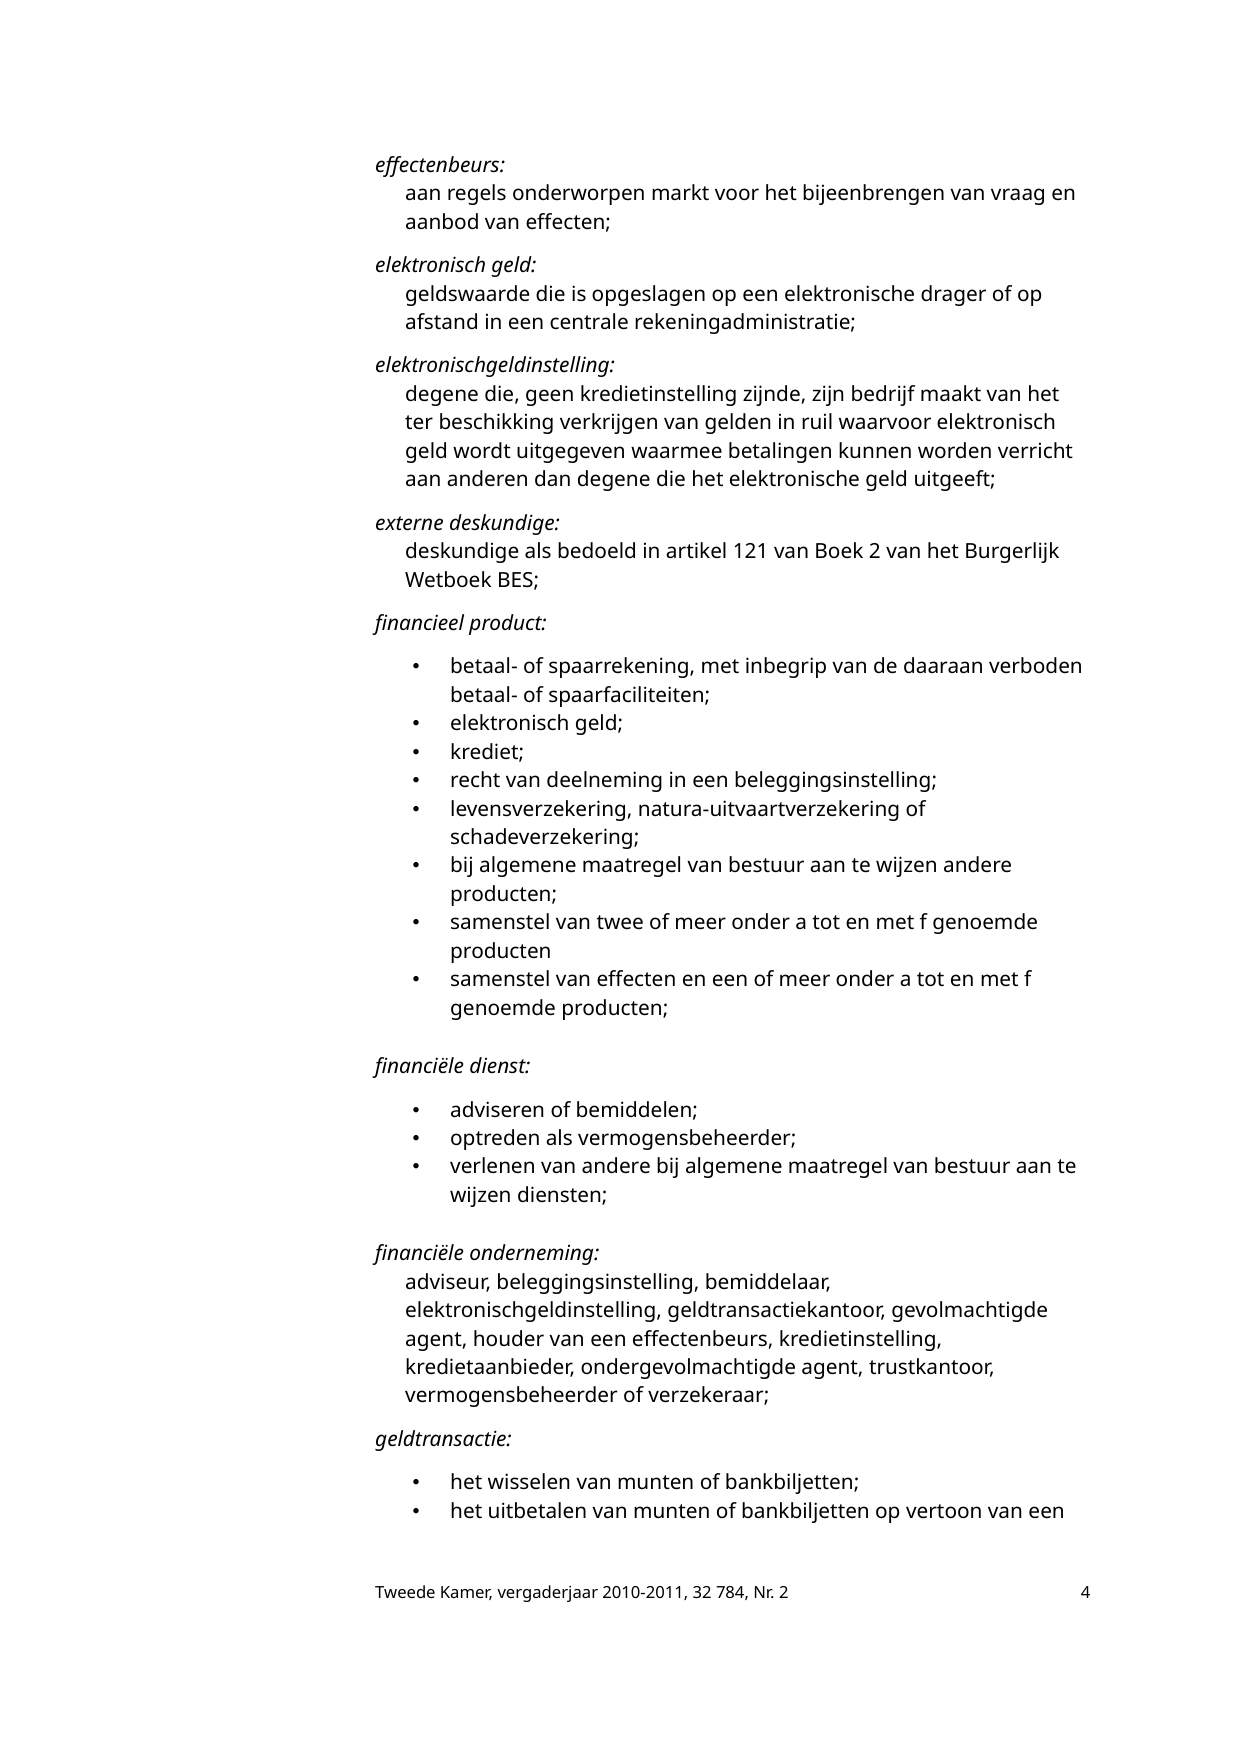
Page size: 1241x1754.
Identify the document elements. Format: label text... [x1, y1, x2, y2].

list optreden als vermogensbeheerder; [412, 1123, 1090, 1152]
list verlenen van andere bij algemene maatregel van bestuur aan te wijzen diensten; [412, 1152, 1090, 1208]
text financieel product: [375, 608, 1090, 637]
text elektronisch geld: [375, 250, 1090, 279]
list het wisselen van munten of bankbiljetten; [412, 1467, 1090, 1496]
text effectenbeurs: [375, 150, 1090, 178]
text adviseur, beleggingsinstelling, bemiddelaar, elektronischgeldinstelling, geldtransactiekantoor, gevolmachtigde agent, houder van een effectenbeurs, kredietinstelling, kredietaanbieder, ondergevolmachtigde agent, trustkantoor, vermogensbeheerder of verzekeraar; [405, 1267, 1090, 1409]
list samenstel van effecten en een of meer onder a tot en met f genoemde producten; [412, 964, 1090, 1021]
list adviseren of bemiddelen; [412, 1095, 1090, 1123]
text geldtransactie: [375, 1424, 1090, 1452]
list elektronisch geld; [412, 708, 1090, 737]
list levensverzekering, natura-uitvaartverzekering of schadeverzekering; [412, 794, 1090, 851]
text financiële onderneming: [375, 1238, 1090, 1267]
text externe deskundige: [375, 508, 1090, 536]
text aan regels onderworpen markt voor het bijeenbrengen van vraag en aanbod van effecten; [405, 178, 1090, 235]
text geldswaarde die is opgeslagen op een elektronische drager of op afstand in een centrale rekeningadministratie; [405, 279, 1090, 336]
list krediet; [412, 737, 1090, 765]
text elektronischgeldinstelling: [375, 351, 1090, 379]
text deskundige als bedoeld in artikel 121 van Boek 2 van het Burgerlijk Wetboek BES; [405, 536, 1090, 593]
list samenstel van twee of meer onder a tot en met f genoemde producten [412, 907, 1090, 964]
list bij algemene maatregel van bestuur aan te wijzen andere producten; [412, 851, 1090, 907]
list betaal- of spaarrekening, met inbegrip van de daaraan verboden betaal- of spaarfaciliteiten; [412, 652, 1090, 708]
list recht van deelneming in een beleggingsinstelling; [412, 765, 1090, 794]
text degene die, geen kredietinstelling zijnde, zijn bedrijf maakt van het ter beschikking verkrijgen van gelden in ruil waarvoor elektronisch geld wordt uitgegeven waarmee betalingen kunnen worden verricht aan anderen dan degene die het elektronische geld uitgeeft; [405, 379, 1090, 493]
list het uitbetalen van munten of bankbiljetten op vertoon van een [412, 1496, 1090, 1524]
text financiële dienst: [375, 1051, 1090, 1080]
